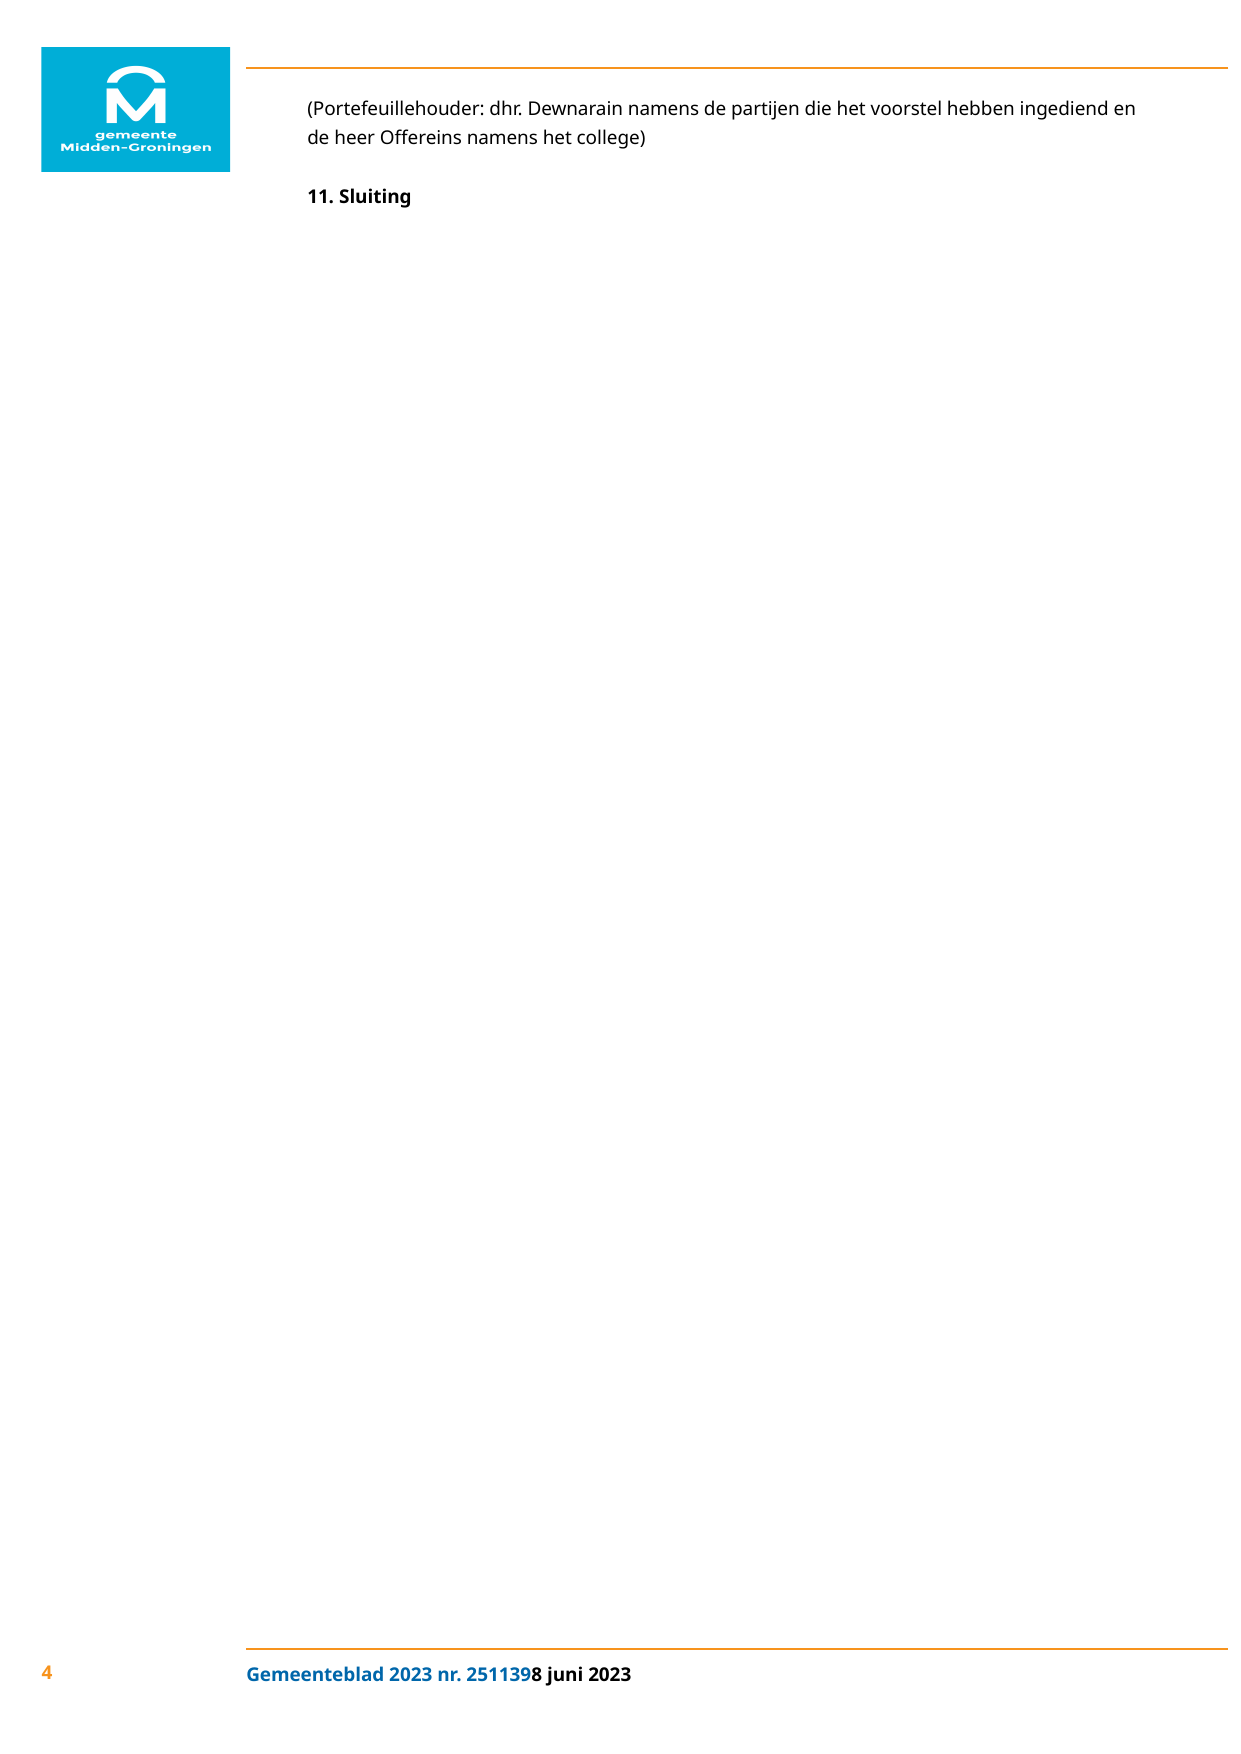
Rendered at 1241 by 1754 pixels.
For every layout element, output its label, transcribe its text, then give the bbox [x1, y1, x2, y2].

picture [108, 66, 164, 82]
list 11. Sluiting [248, 183, 1152, 209]
list (Portefeuillehouder: dhr. Dewnarain namens de partijen die het voorstel hebben ingediend en de heer Offereins namens het college) [248, 95, 1152, 150]
picture [107, 89, 165, 122]
picture [184, 146, 190, 153]
